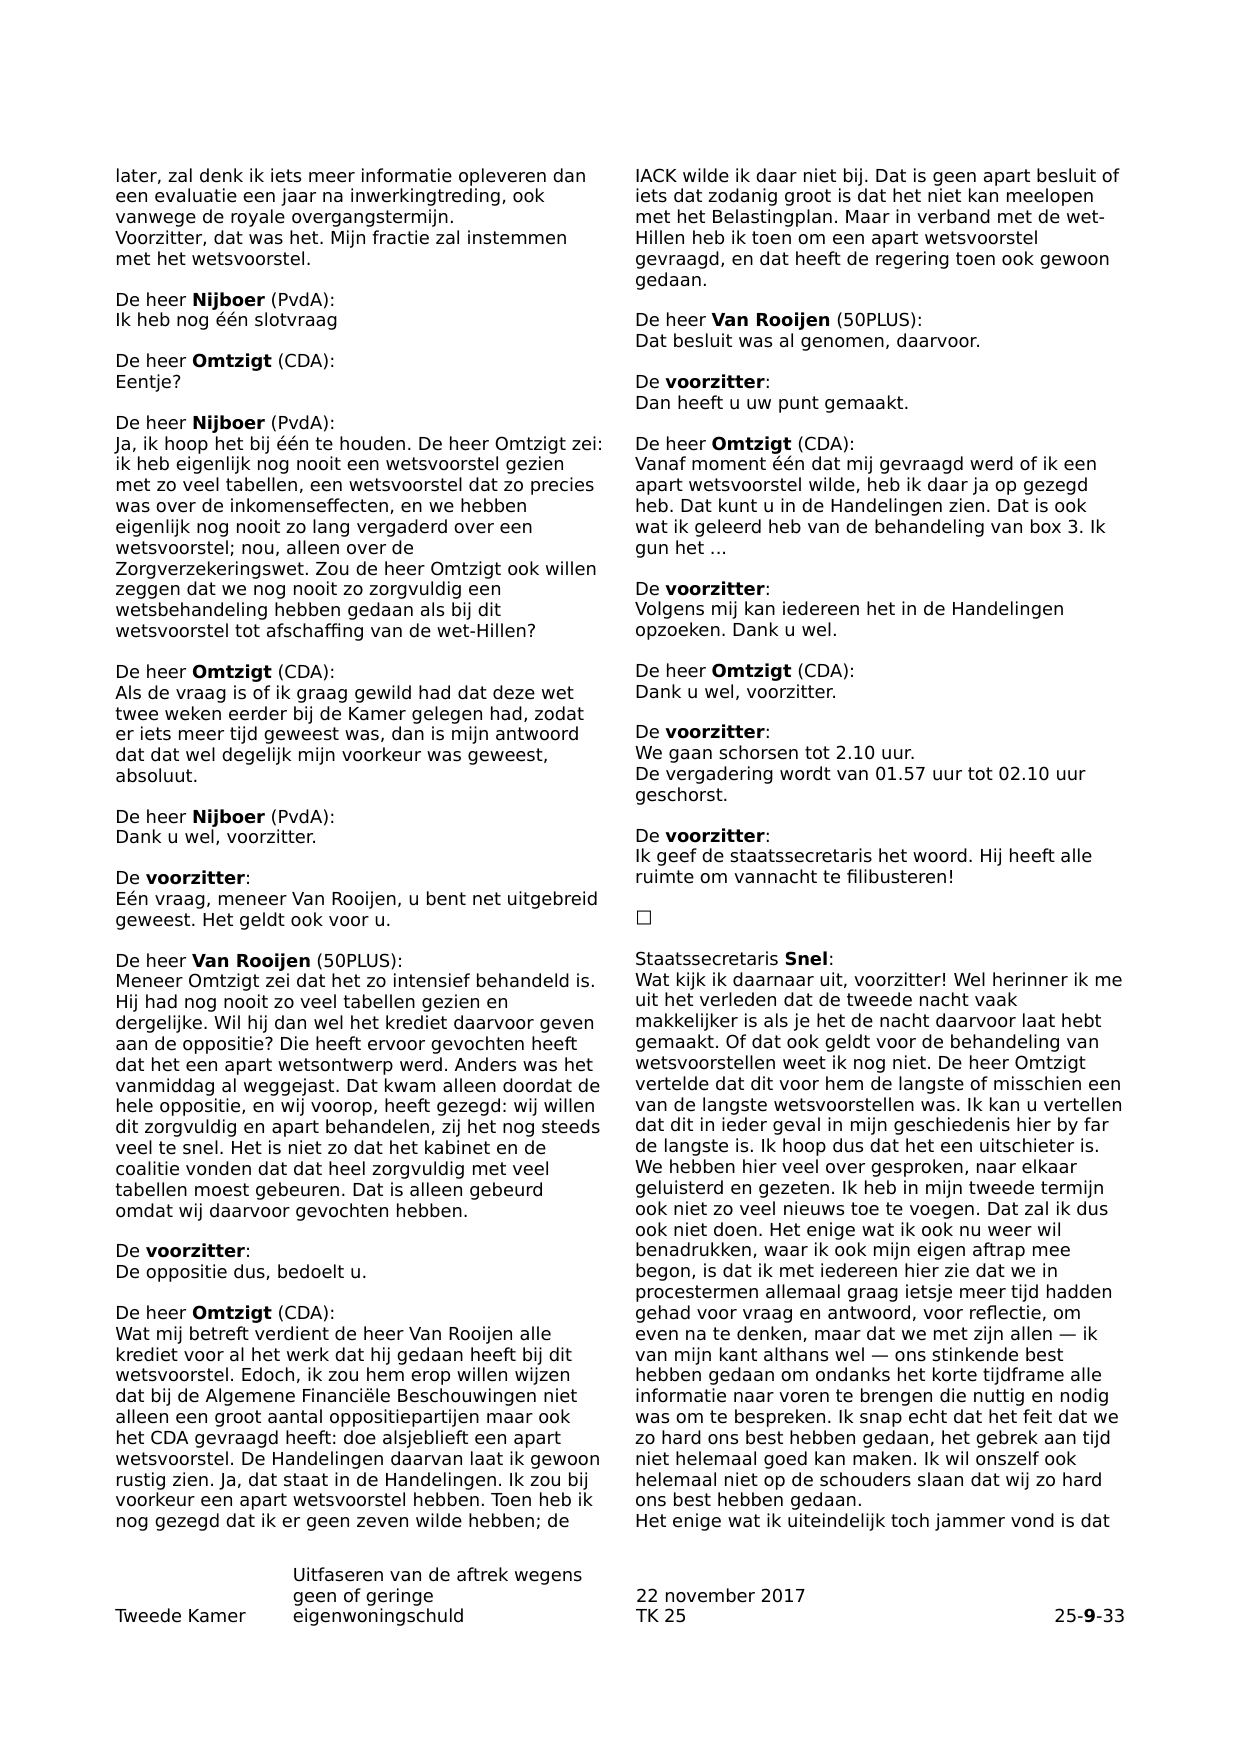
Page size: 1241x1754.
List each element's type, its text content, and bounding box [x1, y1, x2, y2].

text Vanaf moment één dat mij gevraagd werd of ik een apart wetsvoorstel wilde, heb ik daar ja op gezegd heb. Dat kunt u in de Handelingen zien. Dat is ook wat ik geleerd heb van de behandeling van box 3. Ik gun het ... [635, 454, 1125, 558]
text Meneer Omtzigt zei dat het zo intensief behandeld is. Hij had nog nooit zo veel tabellen gezien en dergelijke. Wil hij dan wel het krediet daarvoor geven aan de oppositie? Die heeft ervoor gevochten heeft dat het een apart wetsontwerp werd. Anders was het vanmiddag al weggejast. Dat kwam alleen doordat de hele oppositie, en wij voorop, heeft gezegd: wij willen dit zorgvuldig en apart behandelen, zij het nog steeds veel te snel. Het is niet zo dat het kabinet en de coalitie vonden dat dat heel zorgvuldig met veel tabellen moest gebeuren. Dat is alleen gebeurd omdat wij daarvoor gevochten hebben. [115, 971, 605, 1221]
text De heer Nijboer (PvdA): [115, 413, 605, 433]
text De heer Omtzigt (CDA): [115, 662, 605, 682]
text Wat kijk ik daarnaar uit, voorzitter! Wel herinner ik me uit het verleden dat de tweede nacht vaak makkelijker is als je het de nacht daarvoor laat hebt gemaakt. Of dat ook geldt voor de behandeling van wetsvoorstellen weet ik nog niet. De heer Omtzigt vertelde dat dit voor hem de langste of misschien een van de langste wetsvoorstellen was. Ik kan u vertellen dat dit in ieder geval in mijn geschiedenis hier by far de langste is. Ik hoop dus dat het een uitschieter is. [635, 969, 1125, 1157]
text De voorzitter: [635, 578, 1125, 599]
text Wat mij betreft verdient de heer Van Rooijen alle krediet voor al het werk dat hij gedaan heeft bij dit wetsvoorstel. Edoch, ik zou hem erop willen wijzen dat bij de Algemene Financiële Beschouwingen niet alleen een groot aantal oppositiepartijen maar ook het CDA gevraagd heeft: doe alsjeblieft een apart wetsvoorstel. De Handelingen daarvan laat ik gewoon rustig zien. Ja, dat staat in de Handelingen. Ik zou bij voorkeur een apart wetsvoorstel hebben. Toen heb ik nog gezegd dat ik er geen zeven wilde hebben; de [115, 1323, 605, 1532]
text De heer Nijboer (PvdA): [115, 807, 605, 827]
text IACK wilde ik daar niet bij. Dat is geen apart besluit of iets dat zodanig groot is dat het niet kan meelopen met het Belastingplan. Maar in verband met de wet-Hillen heb ik toen om een apart wetsvoorstel gevraagd, en dat heeft de regering toen ook gewoon gedaan. [635, 165, 1125, 290]
text Als de vraag is of ik graag gewild had dat deze wet twee weken eerder bij de Kamer gelegen had, zodat er iets meer tijd geweest was, dan is mijn antwoord dat dat wel degelijk mijn voorkeur was geweest, absoluut. [115, 682, 605, 787]
text De voorzitter: [635, 372, 1125, 393]
text Voorzitter, dat was het. Mijn fractie zal instemmen met het wetsvoorstel. [115, 228, 605, 269]
text Dank u wel, voorzitter. [115, 827, 605, 848]
text ⬜ [635, 908, 1125, 929]
text De voorzitter: [635, 722, 1125, 743]
text De oppositie dus, bedoelt u. [115, 1262, 605, 1283]
text Ja, ik hoop het bij één te houden. De heer Omtzigt zei: ik heb eigenlijk nog nooit een wetsvoorstel gezien met zo veel tabellen, een wetsvoorstel dat zo precies was over de inkomenseffecten, en we hebben eigenlijk nog nooit zo lang vergaderd over een wetsvoorstel; nou, alleen over de Zorgverzekeringswet. Zou de heer Omtzigt ook willen zeggen dat we nog nooit zo zorgvuldig een wetsbehandeling hebben gedaan als bij dit wetsvoorstel tot afschaffing van de wet-Hillen? [115, 433, 605, 642]
text Volgens mij kan iedereen het in de Handelingen opzoeken. Dank u wel. [635, 599, 1125, 641]
text De heer Van Rooijen (50PLUS): [115, 951, 605, 971]
text Eentje? [115, 372, 605, 393]
text De vergadering wordt van 01.57 uur tot 02.10 uur geschorst. [635, 764, 1125, 806]
text We hebben hier veel over gesproken, naar elkaar geluisterd en gezeten. Ik heb in mijn tweede termijn ook niet zo veel nieuws toe te voegen. Dat zal ik dus ook niet doen. Het enige wat ik ook nu weer wil benadrukken, waar ik ook mijn eigen aftrap mee begon, is dat ik met iedereen hier zie dat we in procestermen allemaal graag ietsje meer tijd hadden gehad voor vraag en antwoord, voor reflectie, om even na te denken, maar dat we met zijn allen — ik van mijn kant althans wel — ons stinkende best hebben gedaan om ondanks het korte tijdframe alle informatie naar voren te brengen die nuttig en nodig was om te bespreken. Ik snap echt dat het feit dat we zo hard ons best hebben gedaan, het gebrek aan tijd niet helemaal goed kan maken. Ik wil onszelf ook helemaal niet op de schouders slaan dat wij zo hard ons best hebben gedaan. [635, 1157, 1125, 1511]
text Eén vraag, meneer Van Rooijen, u bent net uitgebreid geweest. Het geldt ook voor u. [115, 889, 605, 931]
text De heer Omtzigt (CDA): [635, 433, 1125, 454]
text Ik geef de staatssecretaris het woord. Hij heeft alle ruimte om vannacht te filibusteren! [635, 846, 1125, 888]
text De heer Van Rooijen (50PLUS): [635, 310, 1125, 331]
text De voorzitter: [115, 1241, 605, 1262]
text Ik heb nog één slotvraag [115, 310, 605, 331]
text De voorzitter: [115, 868, 605, 889]
text later, zal denk ik iets meer informatie opleveren dan een evaluatie een jaar na inwerkingtreding, ook vanwege de royale overgangstermijn. [115, 165, 605, 228]
text Dank u wel, voorzitter. [635, 681, 1125, 702]
text De heer Omtzigt (CDA): [635, 661, 1125, 681]
text Het enige wat ik uiteindelijk toch jammer vond is dat [635, 1511, 1125, 1532]
text Staatssecretaris Snel: [635, 949, 1125, 969]
text De heer Omtzigt (CDA): [115, 351, 605, 372]
text Dan heeft u uw punt gemaakt. [635, 393, 1125, 413]
text De heer Nijboer (PvdA): [115, 289, 605, 310]
text De heer Omtzigt (CDA): [115, 1303, 605, 1323]
text De voorzitter: [635, 826, 1125, 846]
text Dat besluit was al genomen, daarvoor. [635, 331, 1125, 352]
text We gaan schorsen tot 2.10 uur. [635, 743, 1125, 764]
